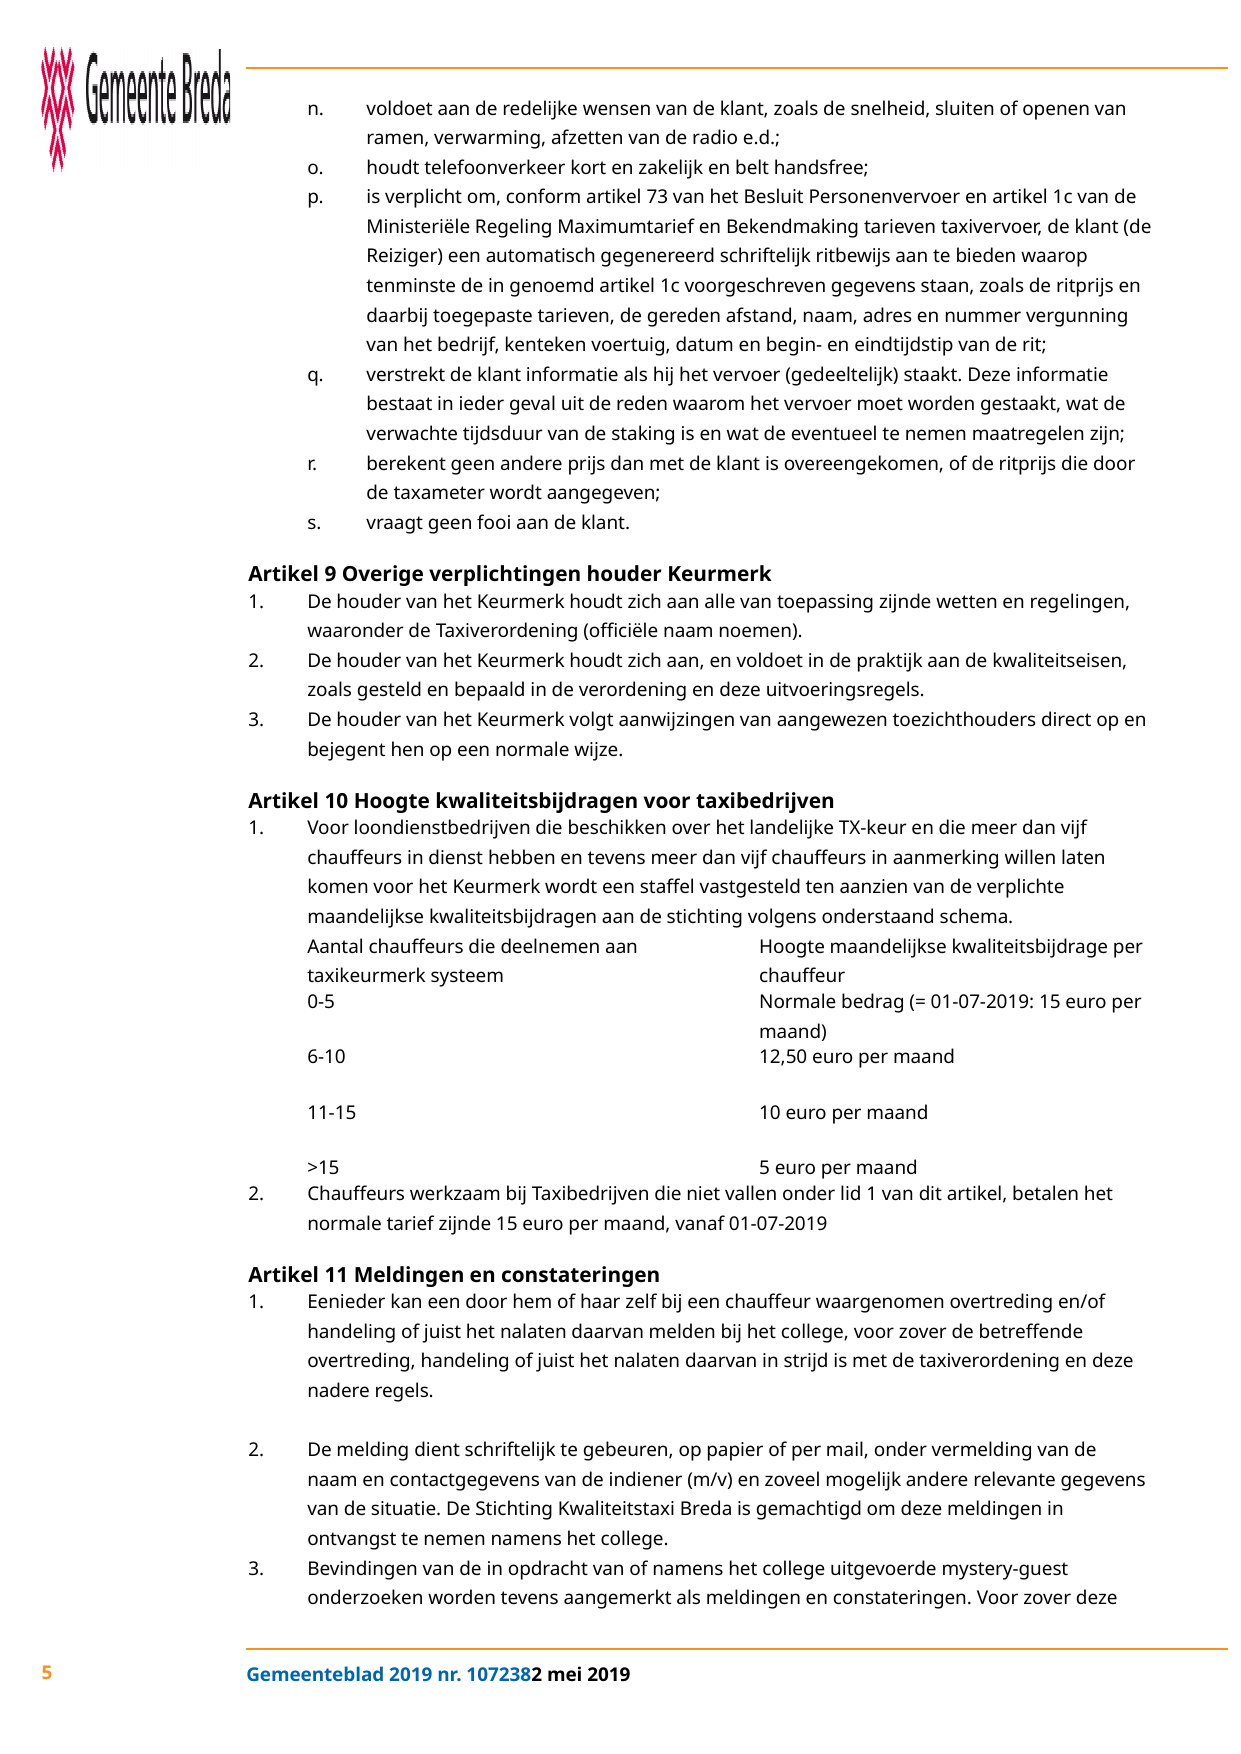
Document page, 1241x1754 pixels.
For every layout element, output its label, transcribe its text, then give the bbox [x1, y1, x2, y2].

table_cell 12,50 euro per maand [759, 1044, 1211, 1099]
list De houder van het Keurmerk houdt zich aan, en voldoet in de praktijk aan de kwaliteitseisen, zoals gesteld en bepaald in de verordening en deze uitvoeringsregels. [248, 647, 1152, 702]
list De houder van het Keurmerk volgt aanwijzingen van aangewezen toezichthouders direct op en bejegent hen op een normale wijze. [248, 706, 1152, 761]
table_header Aantal chauffeurs die deelnemen aan taxikeurmerk systeem [307, 933, 759, 988]
list Voor loondienstbedrijven die beschikken over het landelijke TX-keur en die meer dan vijf chauffeurs in dienst hebben en tevens meer dan vijf chauffeurs in aanmerking willen laten komen voor het Keurmerk wordt een staffel vastgesteld ten aanzien van de verplichte maandelijkse kwaliteitsbijdragen aan de stichting volgens onderstaand schema. [248, 814, 1152, 929]
list berekent geen andere prijs dan met de klant is overeengekomen, of de ritprijs die door de taxameter wordt aangegeven; [307, 450, 1152, 505]
list is verplicht om, conform artikel 73 van het Besluit Personenvervoer en artikel 1c van de Ministeriële Regeling Maximumtarief en Bekendmaking tarieven taxivervoer, de klant (de Reiziger) een automatisch gegenereerd schriftelijk ritbewijs aan te bieden waarop tenminste de in genoemd artikel 1c voorgeschreven gegevens staan, zoals de ritprijs en daarbij toegepaste tarieven, de gereden afstand, naam, adres en nummer vergunning van het bedrijf, kenteken voertuig, datum en begin- en eindtijdstip van de rit; [307, 183, 1152, 357]
picture [41, 47, 231, 172]
list Bevindingen van de in opdracht van of namens het college uitgevoerde mystery-guest onderzoeken worden tevens aangemerkt als meldingen en constateringen. Voor zover deze [248, 1555, 1152, 1610]
list Chauffeurs werkzaam bij Taxibedrijven die niet vallen onder lid 1 van dit artikel, betalen het normale tarief zijnde 15 euro per maand, vanaf 01-07-2019 [248, 1180, 1152, 1235]
table_cell Normale bedrag (= 01-07-2019: 15 euro per maand) [759, 988, 1211, 1044]
text Artikel 9 Overige verplichtingen houder Keurmerk [248, 559, 1152, 588]
list De houder van het Keurmerk houdt zich aan alle van toepassing zijnde wetten en regelingen, waaronder de Taxiverordening (officiële naam noemen). [248, 588, 1152, 643]
table_header Hoogte maandelijkse kwaliteitsbijdrage per chauffeur [759, 933, 1211, 988]
table_cell 0-5 [307, 988, 759, 1044]
list De melding dient schriftelijk te gebeuren, op papier of per mail, onder vermelding van de naam en contactgegevens van de indiener (m/v) en zoveel mogelijk andere relevante gegevens van de situatie. De Stichting Kwaliteitstaxi Breda is gemachtigd om deze meldingen in ontvangst te nemen namens het college. [248, 1436, 1152, 1551]
table_cell 11-15 [307, 1099, 759, 1154]
list houdt telefoonverkeer kort en zakelijk en belt handsfree; [307, 154, 1152, 180]
list verstrekt de klant informatie als hij het vervoer (gedeeltelijk) staakt. Deze informatie bestaat in ieder geval uit de reden waarom het vervoer moet worden gestaakt, wat de verwachte tijdsduur van de staking is en wat de eventueel te nemen maatregelen zijn; [307, 361, 1152, 446]
text Artikel 10 Hoogte kwaliteitsbijdragen voor taxibedrijven [248, 786, 1152, 814]
list vraagt geen fooi aan de klant. [307, 509, 1152, 535]
table_cell 5 euro per maand [759, 1154, 1211, 1180]
list voldoet aan de redelijke wensen van de klant, zoals de snelheid, sluiten of openen van ramen, verwarming, afzetten van de radio e.d.; [307, 95, 1152, 150]
text Artikel 11 Meldingen en constateringen [248, 1260, 1152, 1288]
table_cell 6-10 [307, 1044, 759, 1099]
table_cell >15 [307, 1154, 759, 1180]
table_cell 10 euro per maand [759, 1099, 1211, 1154]
list Eenieder kan een door hem of haar zelf bij een chauffeur waargenomen overtreding en/of handeling of juist het nalaten daarvan melden bij het college, voor zover de betreffende overtreding, handeling of juist het nalaten daarvan in strijd is met de taxiverordening en deze nadere regels. [248, 1288, 1152, 1403]
